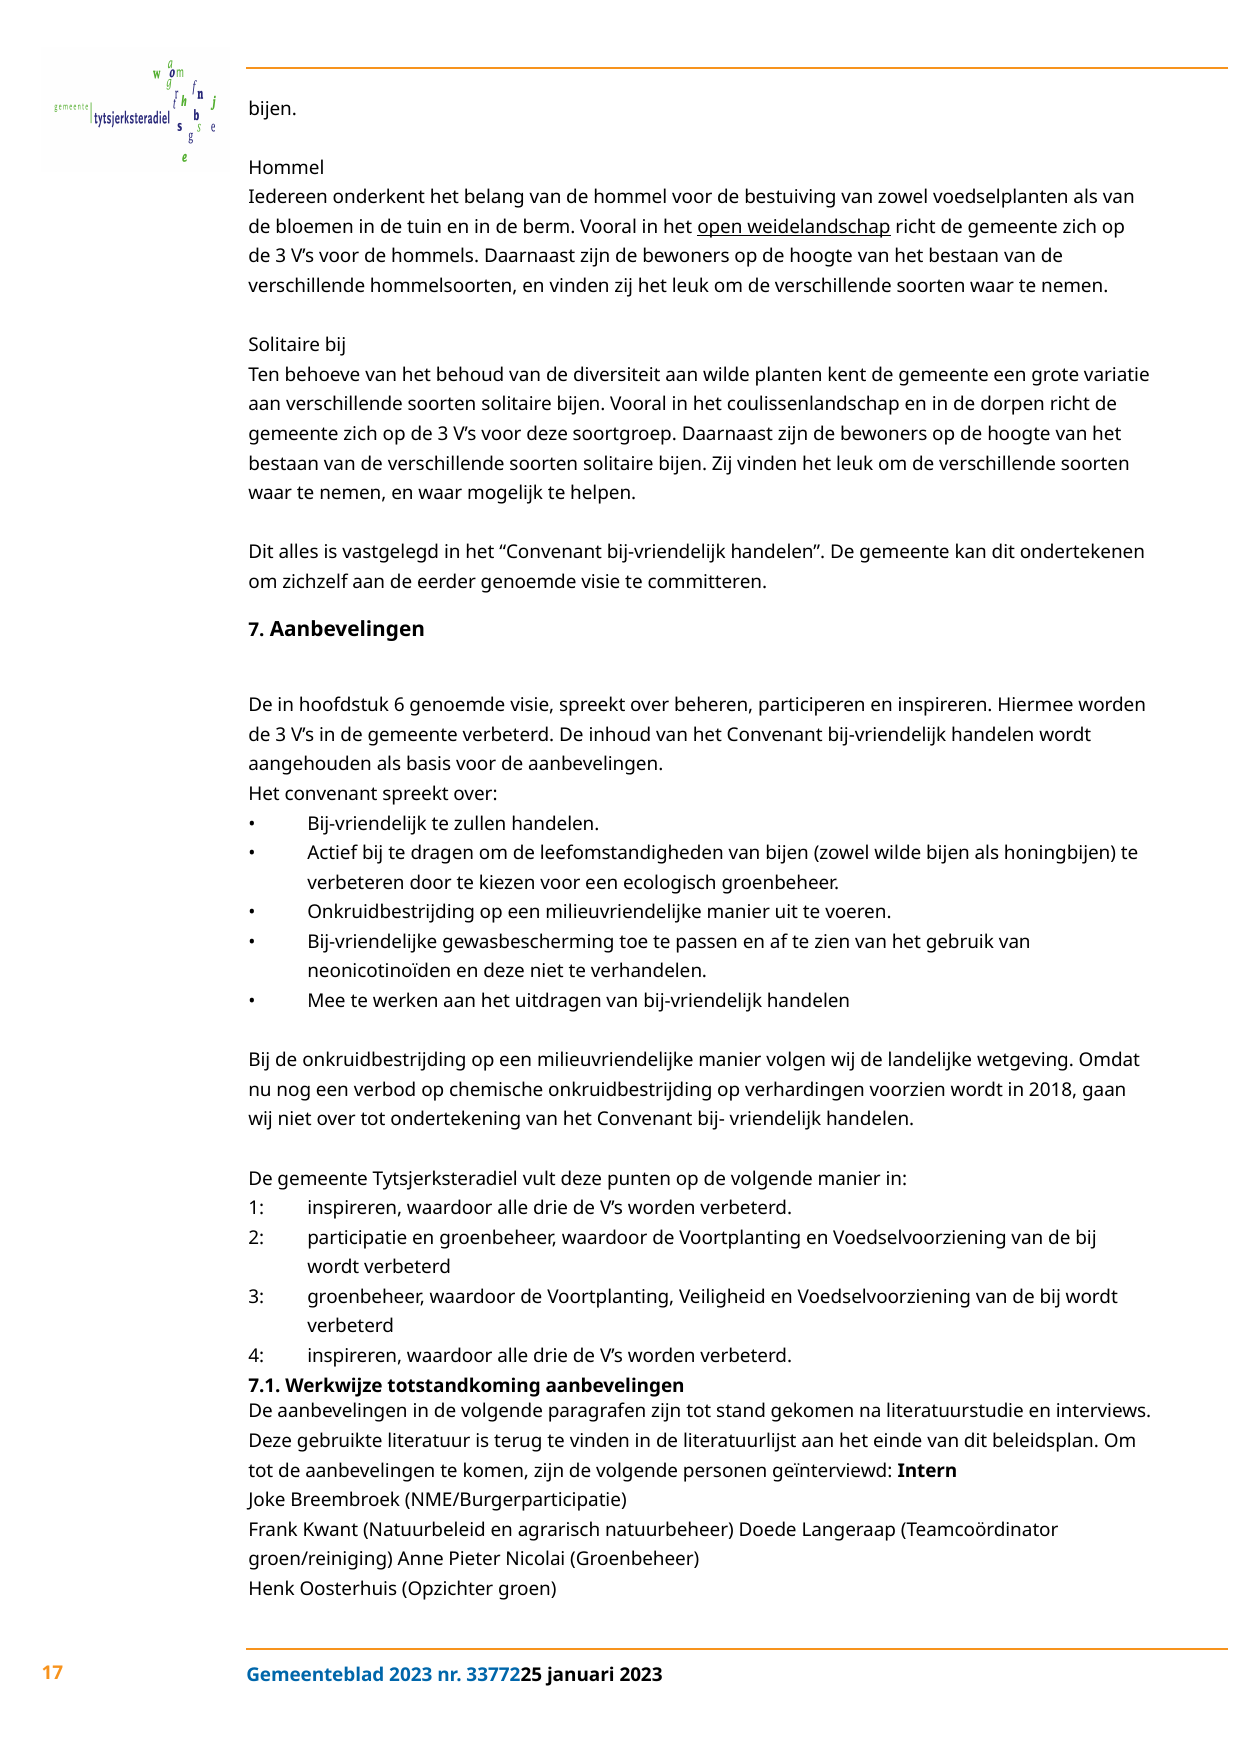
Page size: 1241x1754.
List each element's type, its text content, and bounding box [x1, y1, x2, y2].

list inspireren, waardoor alle drie de V’s worden verbeterd. [248, 1342, 1152, 1368]
text Henk Oosterhuis (Opzichter groen) [248, 1575, 1152, 1601]
text bijen. [248, 95, 1152, 121]
text Joke Breembroek (NME/Burgerparticipatie) [248, 1486, 1152, 1512]
text Solitaire bij [248, 331, 1152, 357]
list Onkruidbestrijding op een milieuvriendelijke manier uit te voeren. [248, 898, 1152, 924]
text 7. Aanbevelingen [248, 614, 1152, 642]
text 7.1. Werkwijze totstandkoming aanbevelingen [248, 1372, 1152, 1398]
text De gemeente Tytsjerksteradiel vult deze punten op de volgende manier in: [248, 1165, 1152, 1191]
list inspireren, waardoor alle drie de V’s worden verbeterd. [248, 1194, 1152, 1220]
list participatie en groenbeheer, waardoor de Voortplanting en Voedselvoorziening van de bij wordt verbeterd [248, 1224, 1152, 1279]
text Hommel [248, 154, 1152, 180]
list Actief bij te dragen om de leefomstandigheden van bijen (zowel wilde bijen als honingbijen) te verbeteren door te kiezen voor een ecologisch groenbeheer. [248, 839, 1152, 895]
text Frank Kwant (Natuurbeleid en agrarisch natuurbeheer) Doede Langeraap (Teamcoördinator groen/reiniging) Anne Pieter Nicolai (Groenbeheer) [248, 1516, 1152, 1571]
list groenbeheer, waardoor de Voortplanting, Veiligheid en Voedselvoorziening van de bij wordt verbeterd [248, 1283, 1152, 1338]
list Mee te werken aan het uitdragen van bij-vriendelijk handelen [248, 987, 1152, 1013]
picture [41, 47, 231, 172]
text Het convenant spreekt over: [248, 780, 1152, 806]
text Iedereen onderkent het belang van de hommel voor de bestuiving van zowel voedselplanten als van de bloemen in de tuin en in de berm. Vooral in het open weidelandschap richt de gemeente zich op de 3 V’s voor de hommels. Daarnaast zijn de bewoners op de hoogte van het bestaan van de verschillende hommelsoorten, en vinden zij het leuk om de verschillende soorten waar te nemen. [248, 183, 1152, 298]
text Ten behoeve van het behoud van de diversiteit aan wilde planten kent de gemeente een grote variatie aan verschillende soorten solitaire bijen. Vooral in het coulissenlandschap en in de dorpen richt de gemeente zich op de 3 V’s voor deze soortgroep. Daarnaast zijn de bewoners op de hoogte van het bestaan van de verschillende soorten solitaire bijen. Zij vinden het leuk om de verschillende soorten waar te nemen, en waar mogelijk te helpen. [248, 361, 1152, 505]
text Dit alles is vastgelegd in het “Convenant bij-vriendelijk handelen”. De gemeente kan dit ondertekenen om zichzelf aan de eerder genoemde visie te committeren. [248, 538, 1152, 594]
list Bij-vriendelijk te zullen handelen. [248, 810, 1152, 836]
list Bij-vriendelijke gewasbescherming toe te passen en af te zien van het gebruik van neonicotinoïden en deze niet te verhandelen. [248, 928, 1152, 983]
text De in hoofdstuk 6 genoemde visie, spreekt over beheren, participeren en inspireren. Hiermee worden de 3 V’s in de gemeente verbeterd. De inhoud van het Convenant bij-vriendelijk handelen wordt aangehouden als basis voor de aanbevelingen. [248, 691, 1152, 776]
text De aanbevelingen in de volgende paragrafen zijn tot stand gekomen na literatuurstudie en interviews. Deze gebruikte literatuur is terug te vinden in de literatuurlijst aan het einde van dit beleidsplan. Om tot de aanbevelingen te komen, zijn de volgende personen geïnterviewd: Intern [248, 1398, 1152, 1482]
text Bij de onkruidbestrijding op een milieuvriendelijke manier volgen wij de landelijke wetgeving. Omdat nu nog een verbod op chemische onkruidbestrijding op verhardingen voorzien wordt in 2018, gaan wij niet over tot ondertekening van het Convenant bij- vriendelijk handelen. [248, 1046, 1152, 1131]
